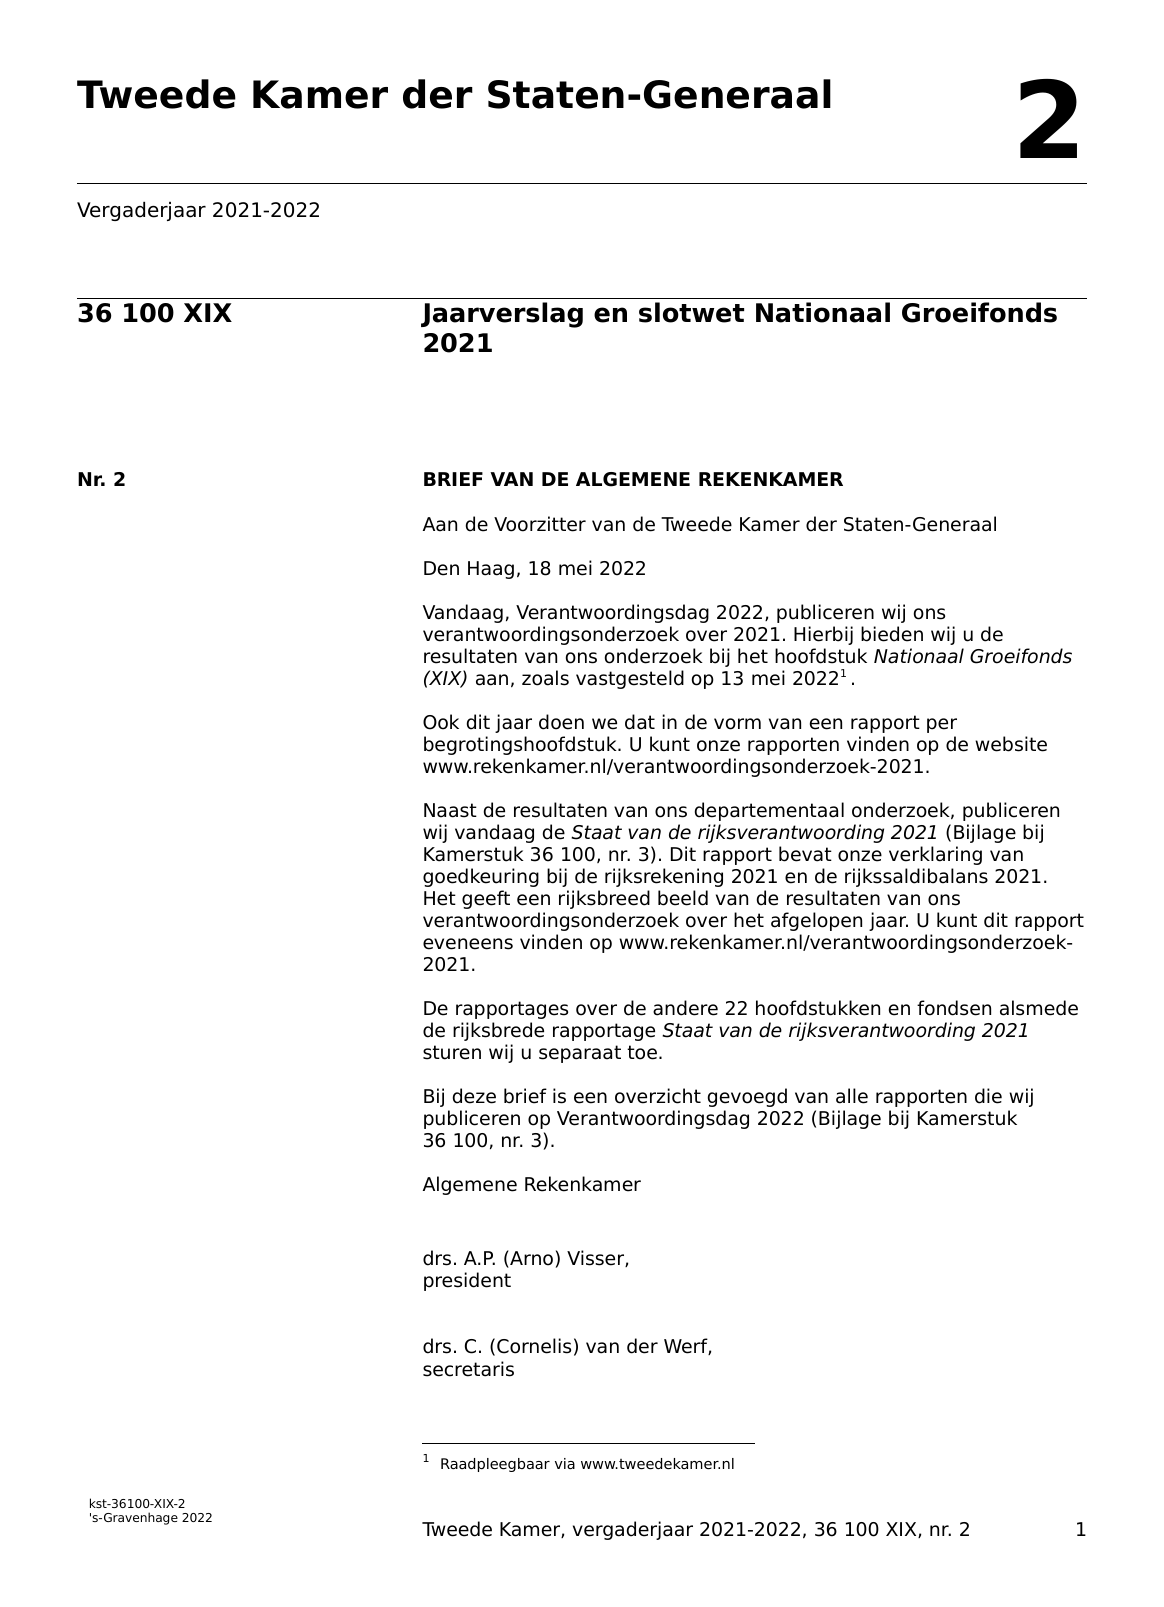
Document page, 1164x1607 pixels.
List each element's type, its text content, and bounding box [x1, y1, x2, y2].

text Vandaag, Verantwoordingsdag 2022, publiceren wij ons verantwoordingsonderzoek over 2021. Hierbij bieden wij u de resultaten van ons onderzoek bij het hoofdstuk Nationaal Groeifonds (XIX) aan, zoals vastgesteld op 13 mei 2022. [422, 602, 1087, 690]
text Naast de resultaten van ons departementaal onderzoek, publiceren wij vandaag de Staat van de rijksverantwoording 2021 (Bijlage bij Kamerstuk 36 100, nr. 3). Dit rapport bevat onze verklaring van goedkeuring bij de rijksrekening 2021 en de rijkssaldibalans 2021. Het geeft een rijksbreed beeld van de resultaten van ons verantwoordingsonderzoek over het afgelopen jaar. U kunt dit rapport eveneens vinden op www.rekenkamer.nl/verantwoordingsonderzoek-2021. [422, 800, 1087, 976]
subtitle Nr. 2 BRIEF VAN DE ALGEMENE REKENKAMER [77, 469, 1087, 491]
text drs. A.P. (Arno) Visser, president [422, 1226, 1087, 1292]
text Raadpleegbaar via www.tweedekamer.nl [422, 1452, 1087, 1474]
text Aan de Voorzitter van de Tweede Kamer der Staten-Generaal [422, 513, 1087, 536]
text De rapportages over de andere 22 hoofdstukken en fondsen alsmede de rijksbrede rapportage Staat van de rijksverantwoording 2021 sturen wij u separaat toe. [422, 998, 1087, 1064]
text Bij deze brief is een overzicht gevoegd van alle rapporten die wij publiceren op Verantwoordingsdag 2022 (Bijlage bij Kamerstuk 36 100, nr. 3). [422, 1086, 1087, 1152]
text Algemene Rekenkamer [422, 1174, 1087, 1196]
table_header 2 [886, 59, 1087, 183]
text kst-36100-XIX-2 [88, 1497, 323, 1511]
text Ook dit jaar doen we dat in de vorm van een rapport per begrotingshoofdstuk. U kunt onze rapporten vinden op de website www.rekenkamer.nl/verantwoordingsonderzoek-2021. [422, 712, 1087, 778]
text drs. C. (Cornelis) van der Werf, secretaris [422, 1314, 1087, 1380]
table_header Tweede Kamer der Staten-Generaal [77, 59, 886, 183]
subtitle 36 100 XIX Jaarverslag en slotwet Nationaal Groeifonds 2021 [77, 299, 1087, 358]
text Den Haag, 18 mei 2022 [422, 558, 1087, 580]
table_cell Vergaderjaar 2021-2022 [77, 184, 1087, 298]
text 's-Gravenhage 2022 [88, 1511, 323, 1525]
